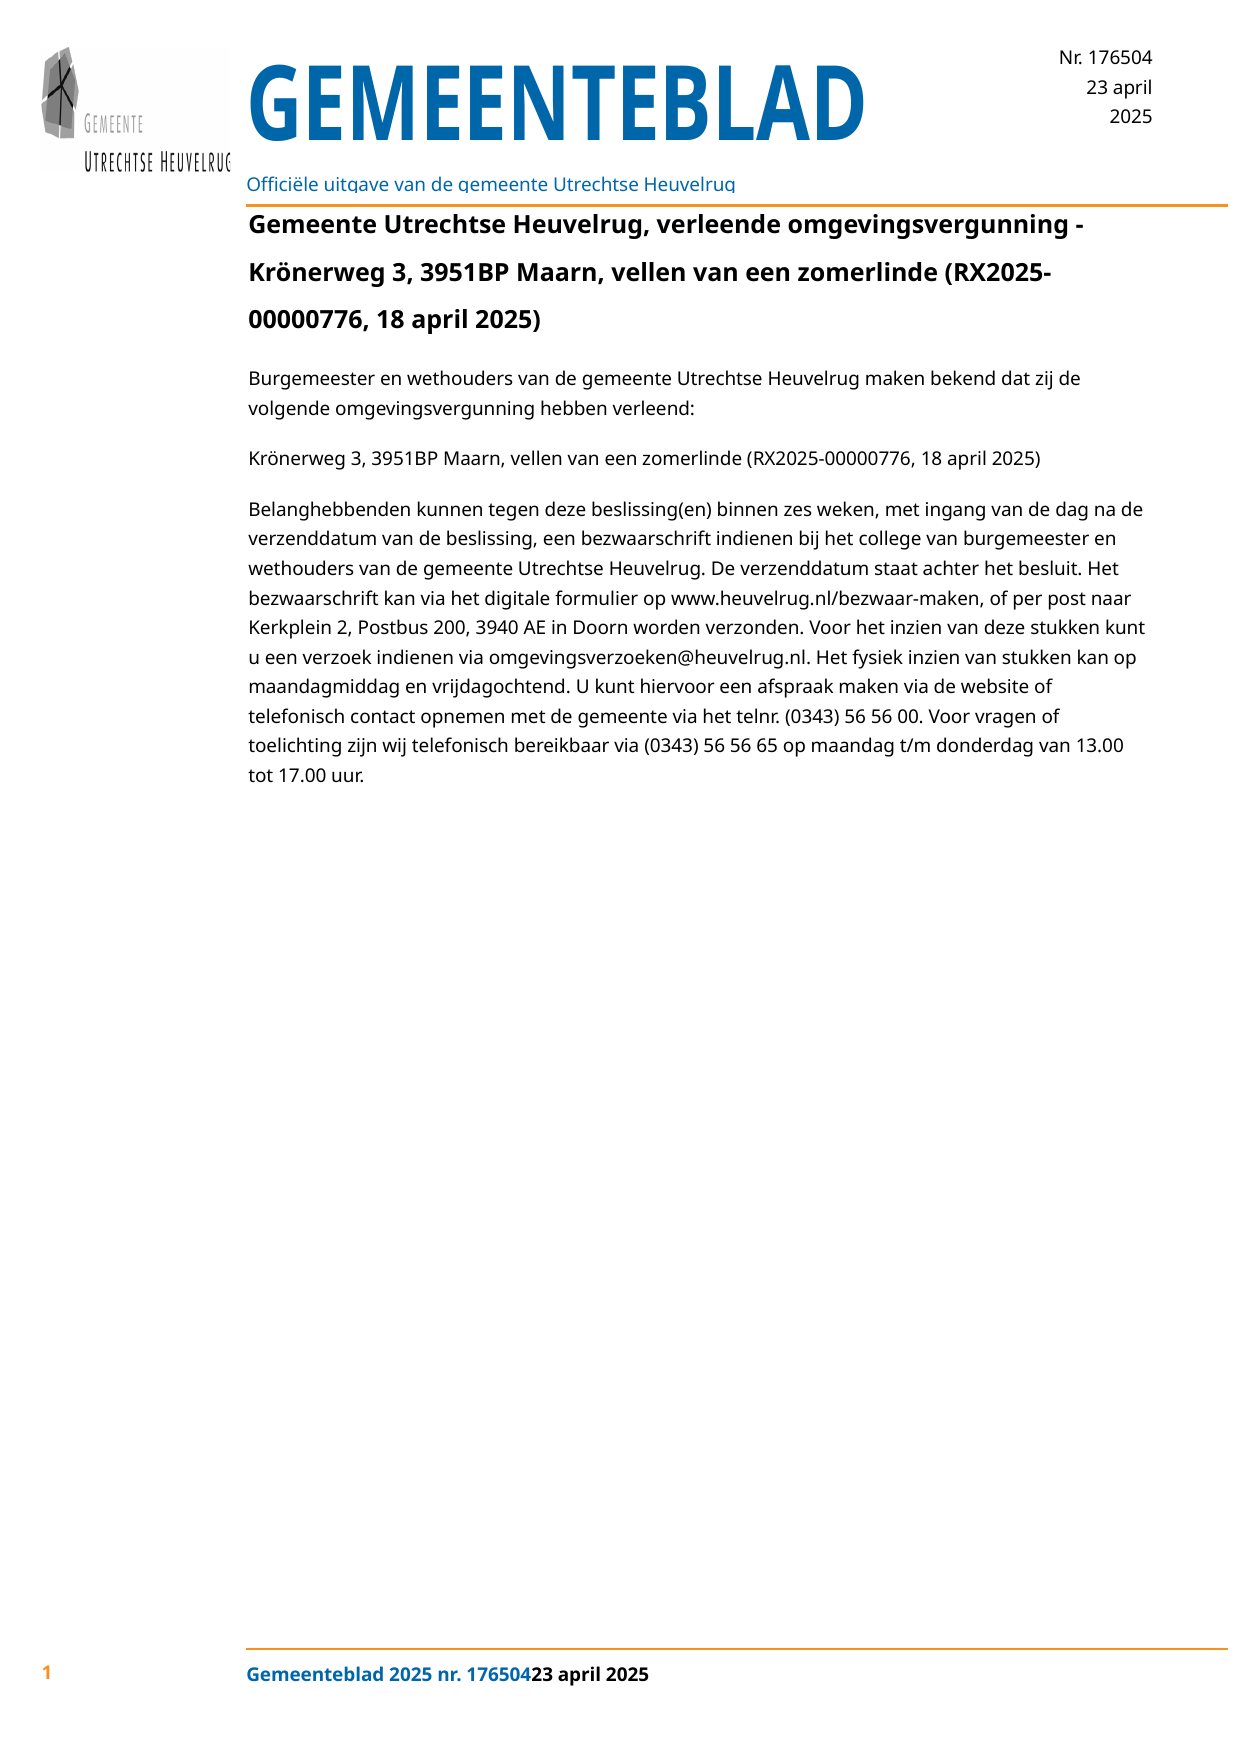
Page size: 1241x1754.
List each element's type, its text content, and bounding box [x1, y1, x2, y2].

text Burgemeester en wethouders van de gemeente Utrechtse Heuvelrug maken bekend dat zij de volgende omgevingsvergunning hebben verleend: [248, 366, 1152, 421]
text Krönerweg 3, 3951BP Maarn, vellen van een zomerlinde (RX2025-00000776, 18 april 2025) [248, 446, 1152, 471]
picture [41, 47, 231, 172]
text Belanghebbenden kunnen tegen deze beslissing(en) binnen zes weken, met ingang van de dag na de verzenddatum van de beslissing, een bezwaarschrift indienen bij het college van burgemeester en wethouders van de gemeente Utrechtse Heuvelrug. De verzenddatum staat achter het besluit. Het bezwaarschrift kan via het digitale formulier op www.heuvelrug.nl/bezwaar-maken, of per post naar Kerkplein 2, Postbus 200, 3940 AE in Doorn worden verzonden. Voor het inzien van deze stukken kunt u een verzoek indienen via omgevingsverzoeken@heuvelrug.nl. Het fysiek inzien van stukken kan op maandagmiddag en vrijdagochtend. U kunt hiervoor een afspraak maken via de website of telefonisch contact opnemen met de gemeente via het telnr. (0343) 56 56 00. Voor vragen of toelichting zijn wij telefonisch bereikbaar via (0343) 56 56 65 op maandag t/m donderdag van 13.00 tot 17.00 uur. [248, 496, 1152, 788]
text Gemeente Utrechtse Heuvelrug, verleende omgevingsvergunning - Krönerweg 3, 3951BP Maarn, vellen van een zomerlinde (RX2025-00000776, 18 april 2025) [248, 207, 1152, 336]
